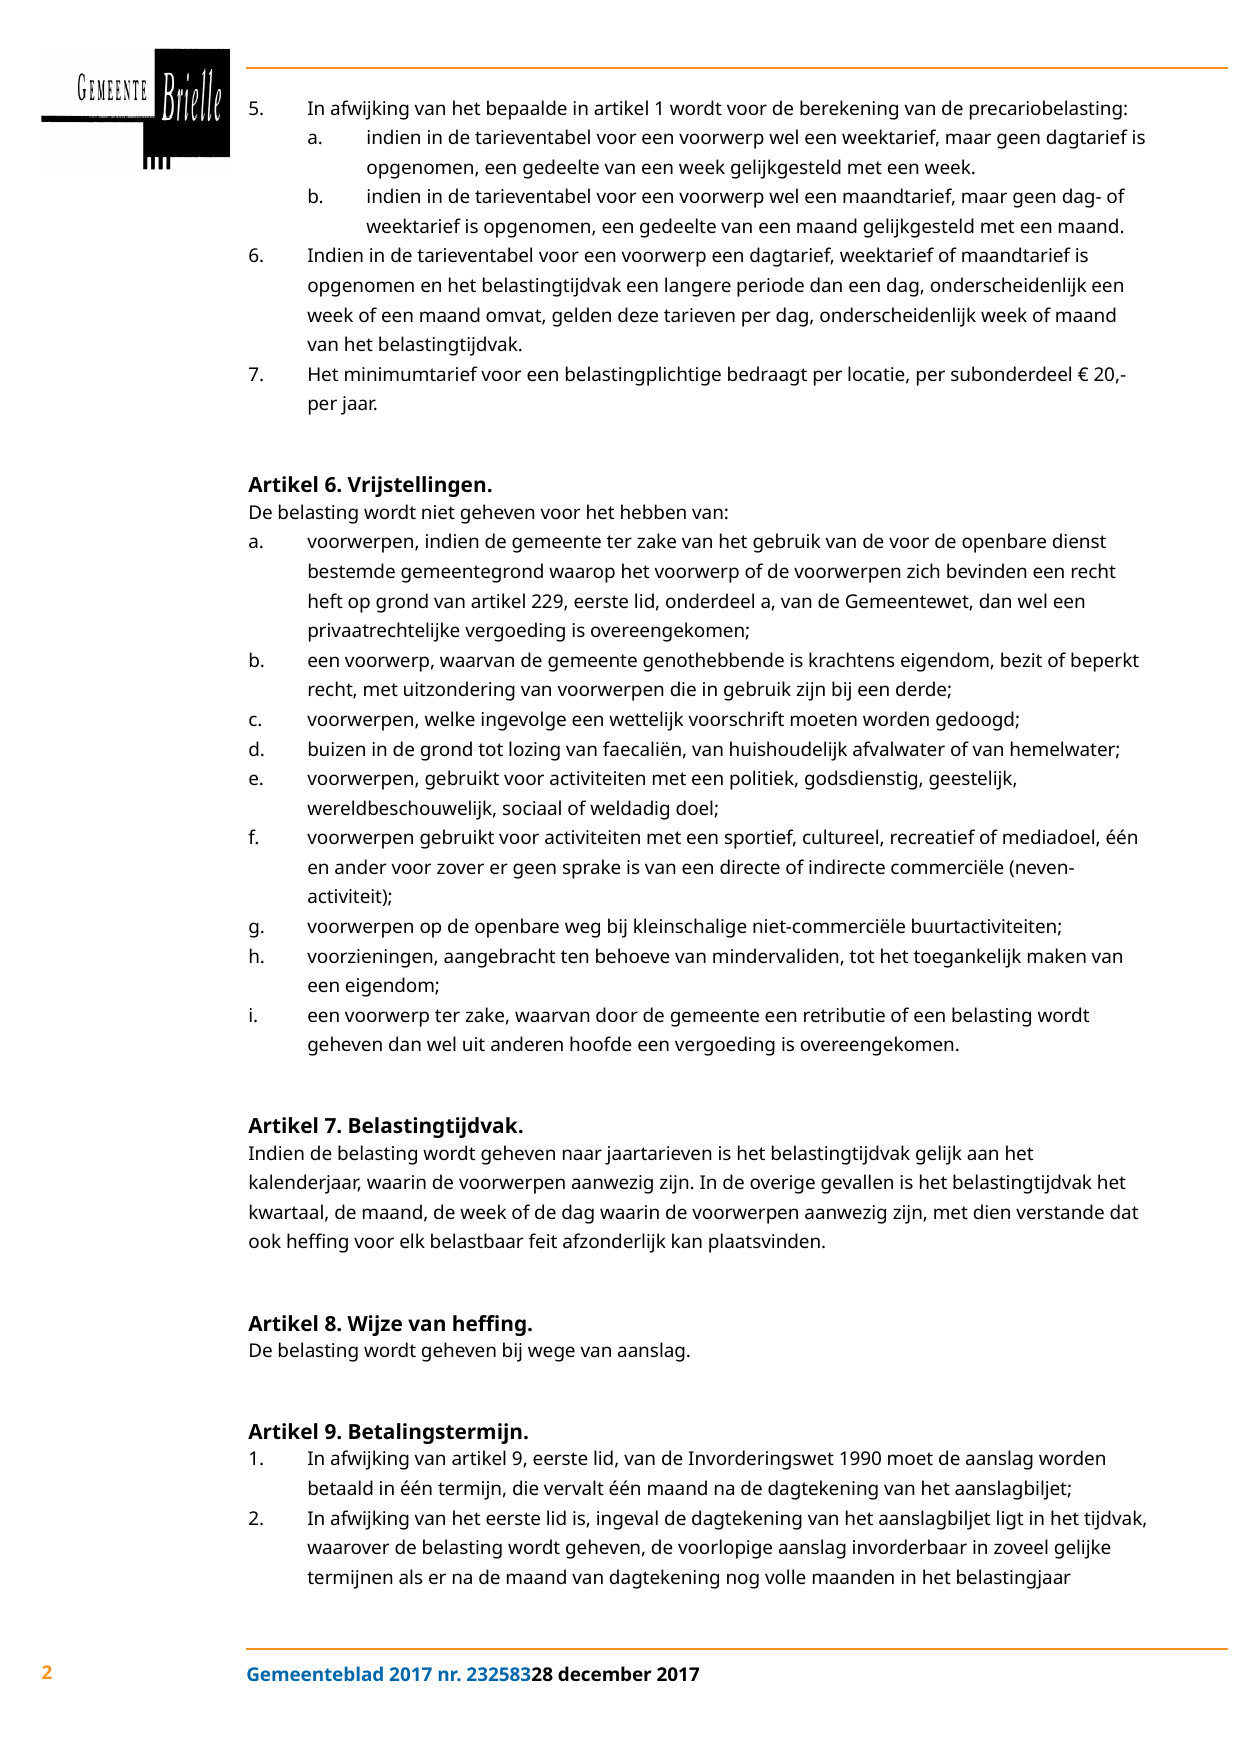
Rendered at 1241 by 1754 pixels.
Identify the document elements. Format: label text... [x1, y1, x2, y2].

text Artikel 7. Belastingtijdvak. [248, 1112, 1152, 1140]
text Artikel 8. Wijze van heffing. [248, 1309, 1152, 1337]
text De belasting wordt niet geheven voor het hebben van: [248, 499, 1152, 525]
list voorwerpen, gebruikt voor activiteiten met een politiek, godsdienstig, geestelijk, wereldbeschouwelijk, sociaal of weldadig doel; [248, 765, 1152, 821]
list indien in de tarieventabel voor een voorwerp wel een maandtarief, maar geen dag- of weektarief is opgenomen, een gedeelte van een maand gelijkgesteld met een maand. [307, 183, 1152, 239]
list In afwijking van artikel 9, eerste lid, van de Invorderingswet 1990 moet de aanslag worden betaald in één termijn, die vervalt één maand na de dagtekening van het aanslagbiljet; [248, 1446, 1152, 1501]
list een voorwerp ter zake, waarvan door de gemeente een retributie of een belasting wordt geheven dan wel uit anderen hoofde een vergoeding is overeengekomen. [248, 1002, 1152, 1057]
list voorwerpen gebruikt voor activiteiten met een sportief, cultureel, recreatief of mediadoel, één en ander voor zover er geen sprake is van een directe of indirecte commerciële (neven-activiteit); [248, 824, 1152, 909]
list een voorwerp, waarvan de gemeente genothebbende is krachtens eigendom, bezit of beperkt recht, met uitzondering van voorwerpen die in gebruik zijn bij een derde; [248, 647, 1152, 702]
text De belasting wordt geheven bij wege van aanslag. [248, 1337, 1152, 1363]
list voorwerpen, welke ingevolge een wettelijk voorschrift moeten worden gedoogd; [248, 706, 1152, 732]
list indien in de tarieventabel voor een voorwerp wel een weektarief, maar geen dagtarief is opgenomen, een gedeelte van een week gelijkgesteld met een week. [307, 124, 1152, 180]
list In afwijking van het eerste lid is, ingeval de dagtekening van het aanslagbiljet ligt in het tijdvak, waarover de belasting wordt geheven, de voorlopige aanslag invorderbaar in zoveel gelijke termijnen als er na de maand van dagtekening nog volle maanden in het belastingjaar [248, 1505, 1152, 1590]
list In afwijking van het bepaalde in artikel 1 wordt voor de berekening van de precariobelasting: [248, 95, 1152, 121]
text Artikel 9. Betalingstermijn. [248, 1417, 1152, 1446]
picture [41, 47, 231, 172]
text Indien de belasting wordt geheven naar jaartarieven is het belastingtijdvak gelijk aan het kalenderjaar, waarin de voorwerpen aanwezig zijn. In de overige gevallen is het belastingtijdvak het kwartaal, de maand, de week of de dag waarin de voorwerpen aanwezig zijn, met dien verstande dat ook heffing voor elk belastbaar feit afzonderlijk kan plaatsvinden. [248, 1140, 1152, 1254]
list buizen in de grond tot lozing van faecaliën, van huishoudelijk afvalwater of van hemelwater; [248, 736, 1152, 761]
list voorwerpen, indien de gemeente ter zake van het gebruik van de voor de openbare dienst bestemde gemeentegrond waarop het voorwerp of de voorwerpen zich bevinden een recht heft op grond van artikel 229, eerste lid, onderdeel a, van de Gemeentewet, dan wel een privaatrechtelijke vergoeding is overeengekomen; [248, 529, 1152, 643]
list Indien in de tarieventabel voor een voorwerp een dagtarief, weektarief of maandtarief is opgenomen en het belastingtijdvak een langere periode dan een dag, onderscheidenlijk een week of een maand omvat, gelden deze tarieven per dag, onderscheidenlijk week of maand van het belastingtijdvak. [248, 243, 1152, 357]
text Artikel 6. Vrijstellingen. [248, 471, 1152, 499]
list voorwerpen op de openbare weg bij kleinschalige niet-commerciële buurtactiviteiten; [248, 913, 1152, 939]
list voorzieningen, aangebracht ten behoeve van mindervaliden, tot het toegankelijk maken van een eigendom; [248, 943, 1152, 998]
list Het minimumtarief voor een belastingplichtige bedraagt per locatie, per subonderdeel € 20,- per jaar. [248, 361, 1152, 416]
